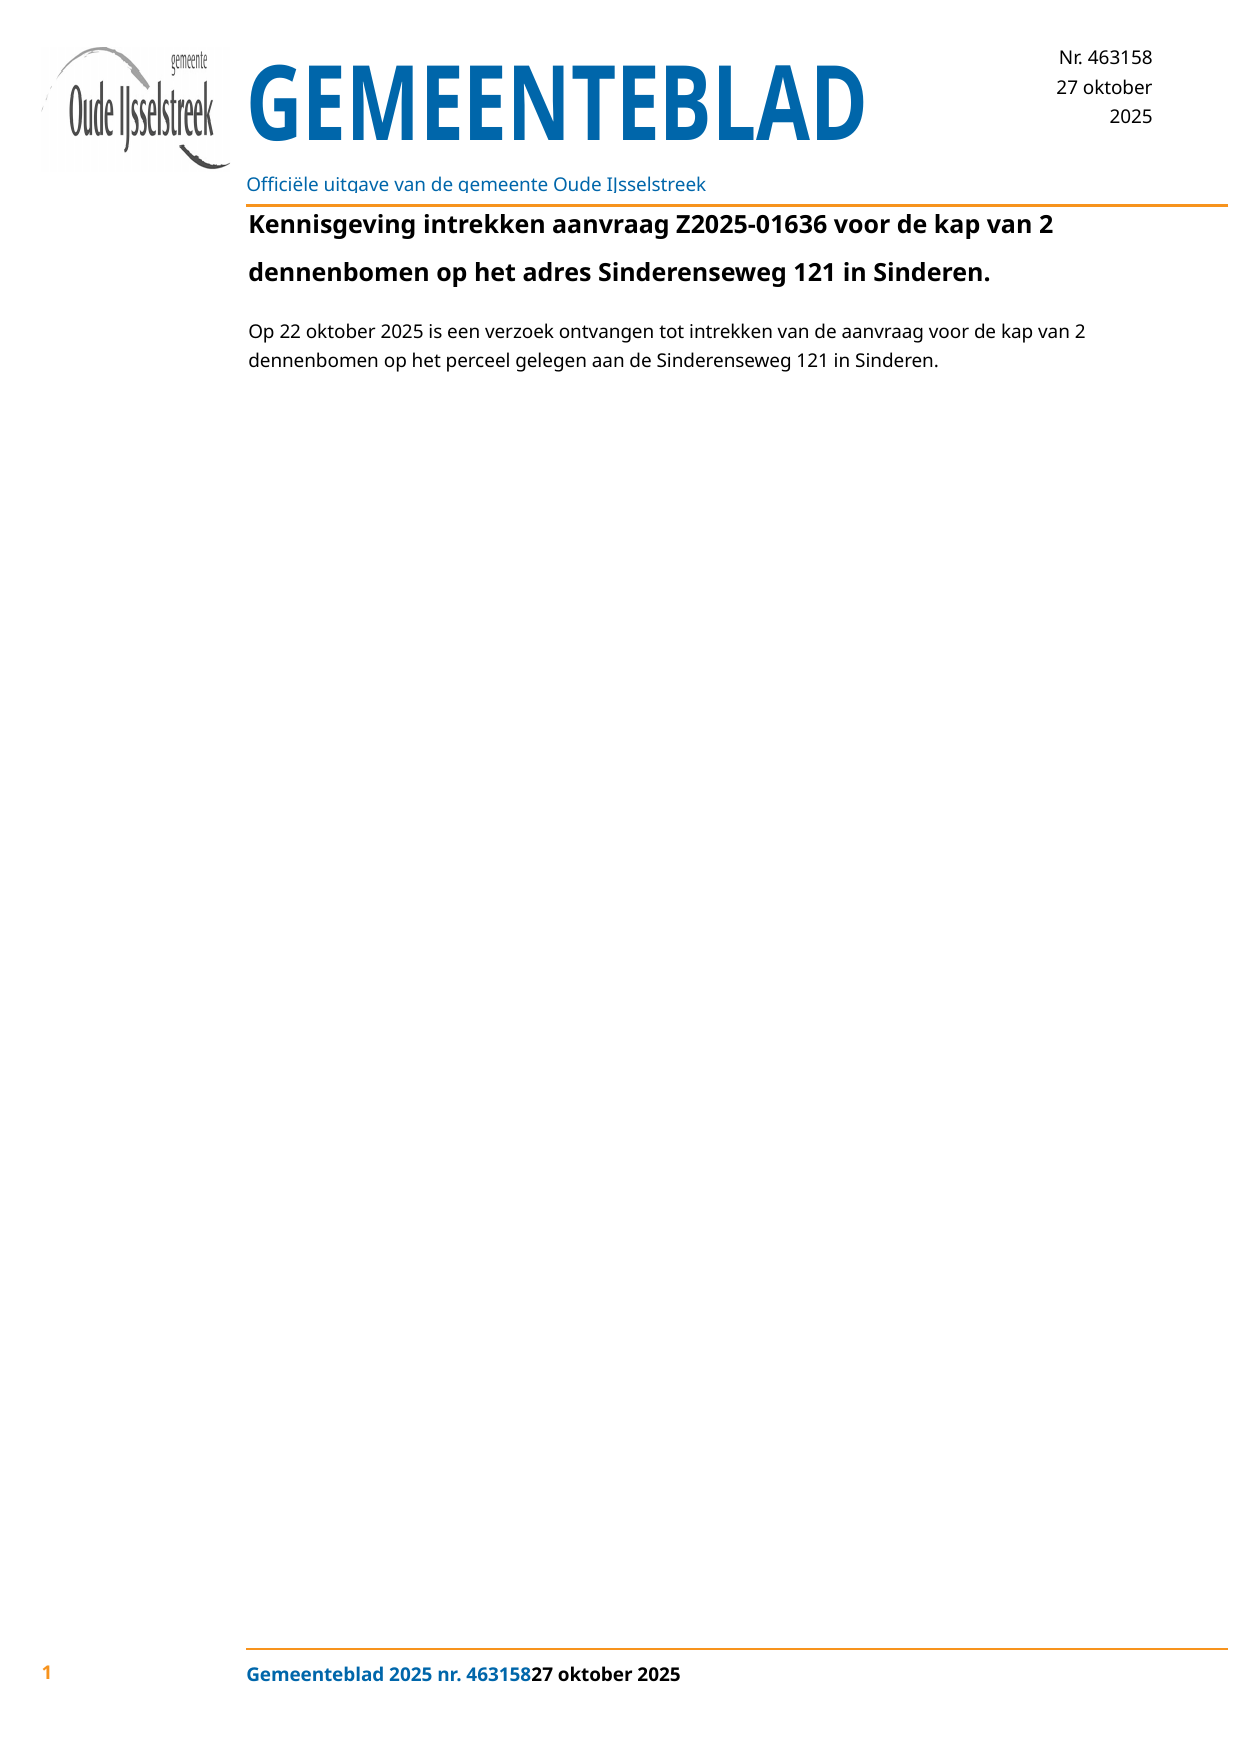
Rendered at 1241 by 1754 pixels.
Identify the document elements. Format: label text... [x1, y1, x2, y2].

text Op 22 oktober 2025 is een verzoek ontvangen tot intrekken van de aanvraag voor de kap van 2 dennenbomen op het perceel gelegen aan de Sinderenseweg 121 in Sinderen. [248, 318, 1152, 373]
picture [41, 47, 231, 172]
text Kennisgeving intrekken aanvraag Z2025-01636 voor de kap van 2 dennenbomen op het adres Sinderenseweg 121 in Sinderen. [248, 207, 1152, 288]
